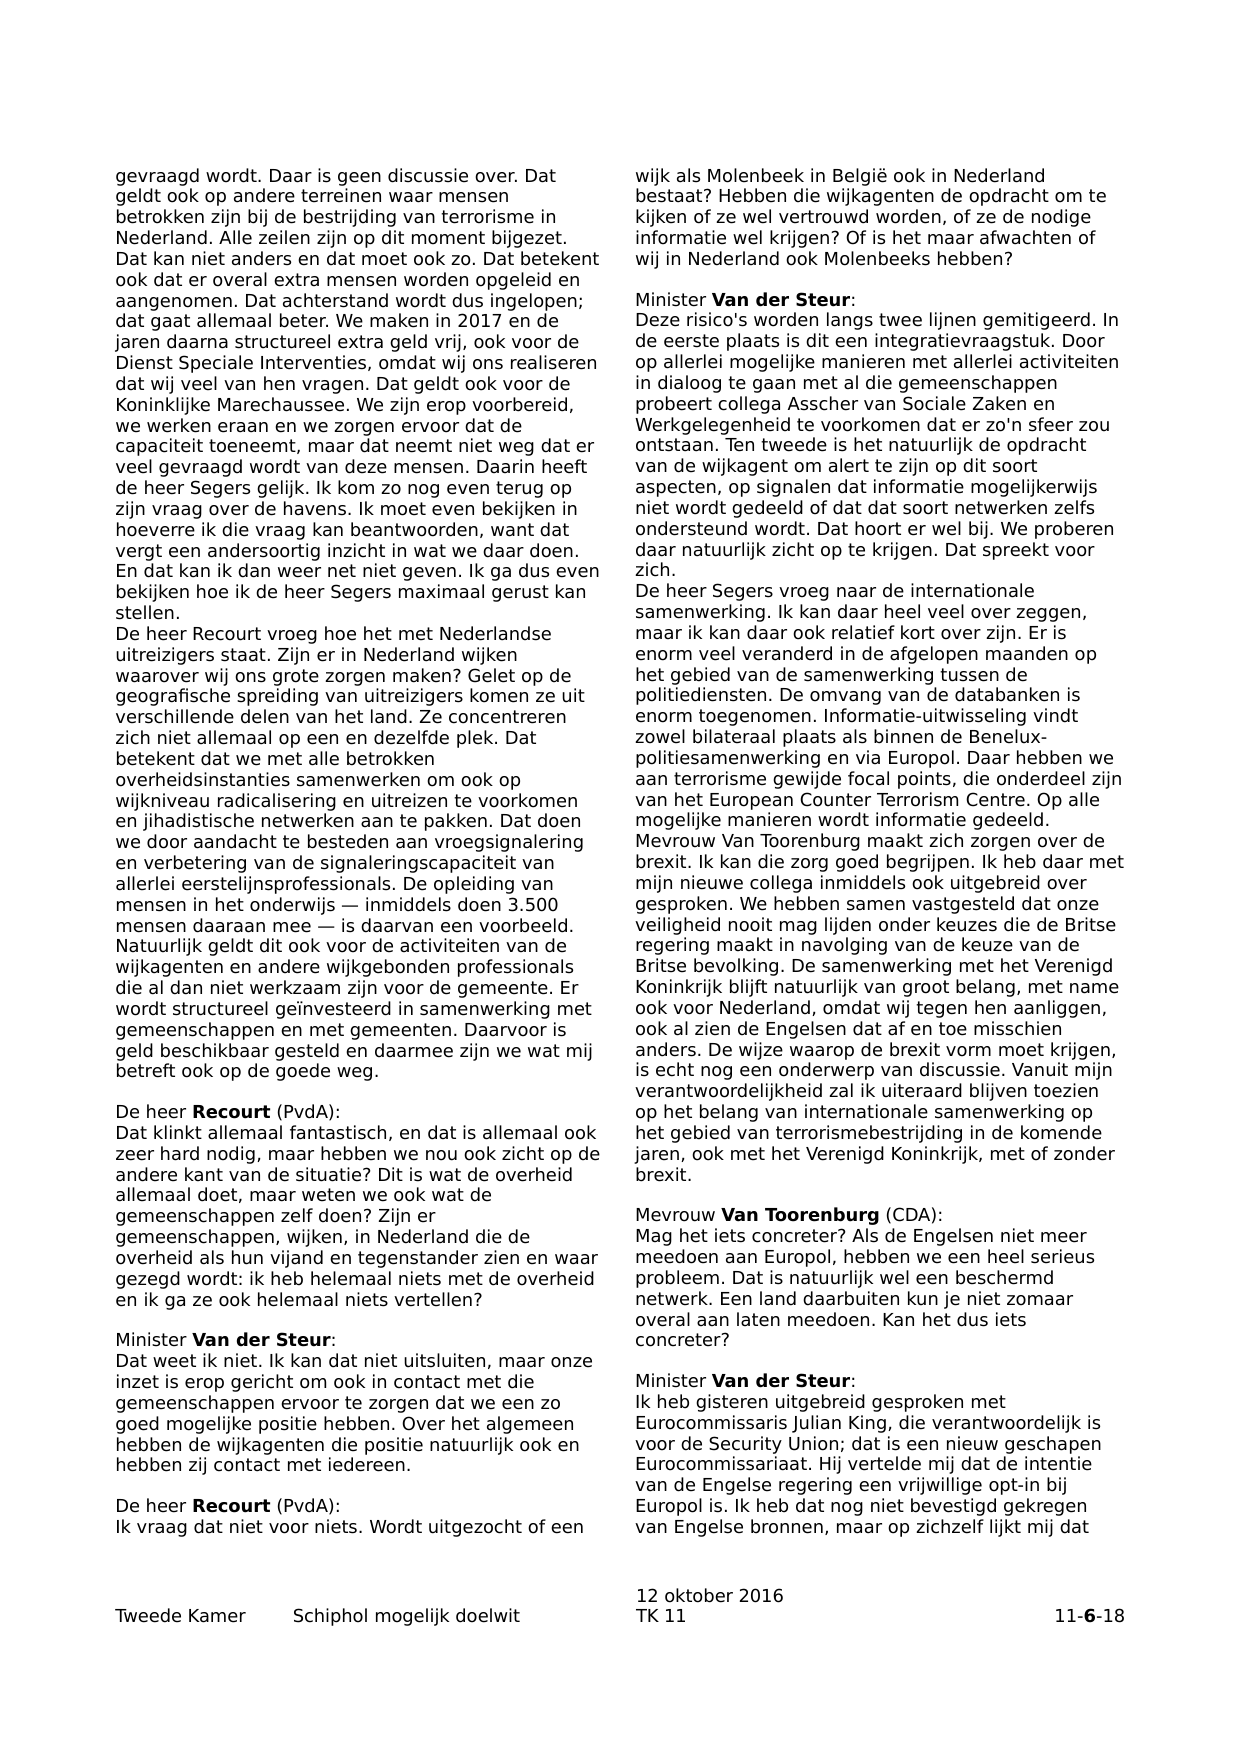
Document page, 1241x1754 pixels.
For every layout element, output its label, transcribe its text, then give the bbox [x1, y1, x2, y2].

text De heer Recourt (PvdA): [115, 1496, 605, 1517]
text Ik heb gisteren uitgebreid gesproken met Eurocommissaris Julian King, die verantwoordelijk is voor de Security Union; dat is een nieuw geschapen Eurocommissariaat. Hij vertelde mij dat de intentie van de Engelse regering een vrijwillige opt-in bij Europol is. Ik heb dat nog niet bevestigd gekregen van Engelse bronnen, maar op zichzelf lijkt mij dat [635, 1392, 1125, 1537]
text Mag het iets concreter? Als de Engelsen niet meer meedoen aan Europol, hebben we een heel serieus probleem. Dat is natuurlijk wel een beschermd netwerk. Een land daarbuiten kun je niet zomaar overal aan laten meedoen. Kan het dus iets concreter? [635, 1226, 1125, 1351]
text Ik vraag dat niet voor niets. Wordt uitgezocht of een [115, 1517, 605, 1537]
text wijk als Molenbeek in België ook in Nederland bestaat? Hebben die wijkagenten de opdracht om te kijken of ze wel vertrouwd worden, of ze de nodige informatie wel krijgen? Of is het maar afwachten of wij in Nederland ook Molenbeeks hebben? [635, 165, 1125, 269]
text De heer Recourt (PvdA): [115, 1102, 605, 1123]
text Minister Van der Steur: [115, 1330, 605, 1351]
text Minister Van der Steur: [635, 1371, 1125, 1392]
text Deze risico's worden langs twee lijnen gemitigeerd. In de eerste plaats is dit een integratievraagstuk. Door op allerlei mogelijke manieren met allerlei activiteiten in dialoog te gaan met al die gemeenschappen probeert collega Asscher van Sociale Zaken en Werkgelegenheid te voorkomen dat er zo'n sfeer zou ontstaan. Ten tweede is het natuurlijk de opdracht van de wijkagent om alert te zijn op dit soort aspecten, op signalen dat informatie mogelijkerwijs niet wordt gedeeld of dat dat soort netwerken zelfs ondersteund wordt. Dat hoort er wel bij. We proberen daar natuurlijk zicht op te krijgen. Dat spreekt voor zich. [635, 310, 1125, 581]
text Dat klinkt allemaal fantastisch, en dat is allemaal ook zeer hard nodig, maar hebben we nou ook zicht op de andere kant van de situatie? Dit is wat de overheid allemaal doet, maar weten we ook wat de gemeenschappen zelf doen? Zijn er gemeenschappen, wijken, in Nederland die de overheid als hun vijand en tegenstander zien en waar gezegd wordt: ik heb helemaal niets met de overheid en ik ga ze ook helemaal niets vertellen? [115, 1123, 605, 1310]
text Mevrouw Van Toorenburg maakt zich zorgen over de brexit. Ik kan die zorg goed begrijpen. Ik heb daar met mijn nieuwe collega inmiddels ook uitgebreid over gesproken. We hebben samen vastgesteld dat onze veiligheid nooit mag lijden onder keuzes die de Britse regering maakt in navolging van de keuze van de Britse bevolking. De samenwerking met het Verenigd Koninkrijk blijft natuurlijk van groot belang, met name ook voor Nederland, omdat wij tegen hen aanliggen, ook al zien de Engelsen dat af en toe misschien anders. De wijze waarop de brexit vorm moet krijgen, is echt nog een onderwerp van discussie. Vanuit mijn verantwoordelijkheid zal ik uiteraard blijven toezien op het belang van internationale samenwerking op het gebied van terrorismebestrijding in de komende jaren, ook met het Verenigd Koninkrijk, met of zonder brexit. [635, 831, 1125, 1185]
text Mevrouw Van Toorenburg (CDA): [635, 1205, 1125, 1226]
text De heer Recourt vroeg hoe het met Nederlandse uitreizigers staat. Zijn er in Nederland wijken waarover wij ons grote zorgen maken? Gelet op de geografische spreiding van uitreizigers komen ze uit verschillende delen van het land. Ze concentreren zich niet allemaal op een en dezelfde plek. Dat betekent dat we met alle betrokken overheidsinstanties samenwerken om ook op wijkniveau radicalisering en uitreizen te voorkomen en jihadistische netwerken aan te pakken. Dat doen we door aandacht te besteden aan vroegsignalering en verbetering van de signaleringscapaciteit van allerlei eerstelijnsprofessionals. De opleiding van mensen in het onderwijs — inmiddels doen 3.500 mensen daaraan mee — is daarvan een voorbeeld. Natuurlijk geldt dit ook voor de activiteiten van de wijkagenten en andere wijkgebonden professionals die al dan niet werkzaam zijn voor de gemeente. Er wordt structureel geïnvesteerd in samenwerking met gemeenschappen en met gemeenten. Daarvoor is geld beschikbaar gesteld en daarmee zijn we wat mij betreft ook op de goede weg. [115, 624, 605, 1082]
text Minister Van der Steur: [635, 289, 1125, 310]
text gevraagd wordt. Daar is geen discussie over. Dat geldt ook op andere terreinen waar mensen betrokken zijn bij de bestrijding van terrorisme in Nederland. Alle zeilen zijn op dit moment bijgezet. Dat kan niet anders en dat moet ook zo. Dat betekent ook dat er overal extra mensen worden opgeleid en aangenomen. Dat achterstand wordt dus ingelopen; dat gaat allemaal beter. We maken in 2017 en de jaren daarna structureel extra geld vrij, ook voor de Dienst Speciale Interventies, omdat wij ons realiseren dat wij veel van hen vragen. Dat geldt ook voor de Koninklijke Marechaussee. We zijn erop voorbereid, we werken eraan en we zorgen ervoor dat de capaciteit toeneemt, maar dat neemt niet weg dat er veel gevraagd wordt van deze mensen. Daarin heeft de heer Segers gelijk. Ik kom zo nog even terug op zijn vraag over de havens. Ik moet even bekijken in hoeverre ik die vraag kan beantwoorden, want dat vergt een andersoortig inzicht in wat we daar doen. En dat kan ik dan weer net niet geven. Ik ga dus even bekijken hoe ik de heer Segers maximaal gerust kan stellen. [115, 165, 605, 624]
text De heer Segers vroeg naar de internationale samenwerking. Ik kan daar heel veel over zeggen, maar ik kan daar ook relatief kort over zijn. Er is enorm veel veranderd in de afgelopen maanden op het gebied van de samenwerking tussen de politiediensten. De omvang van de databanken is enorm toegenomen. Informatie-uitwisseling vindt zowel bilateraal plaats als binnen de Benelux-politiesamenwerking en via Europol. Daar hebben we aan terrorisme gewijde focal points, die onderdeel zijn van het European Counter Terrorism Centre. Op alle mogelijke manieren wordt informatie gedeeld. [635, 581, 1125, 831]
text Dat weet ik niet. Ik kan dat niet uitsluiten, maar onze inzet is erop gericht om ook in contact met die gemeenschappen ervoor te zorgen dat we een zo goed mogelijke positie hebben. Over het algemeen hebben de wijkagenten die positie natuurlijk ook en hebben zij contact met iedereen. [115, 1351, 605, 1476]
